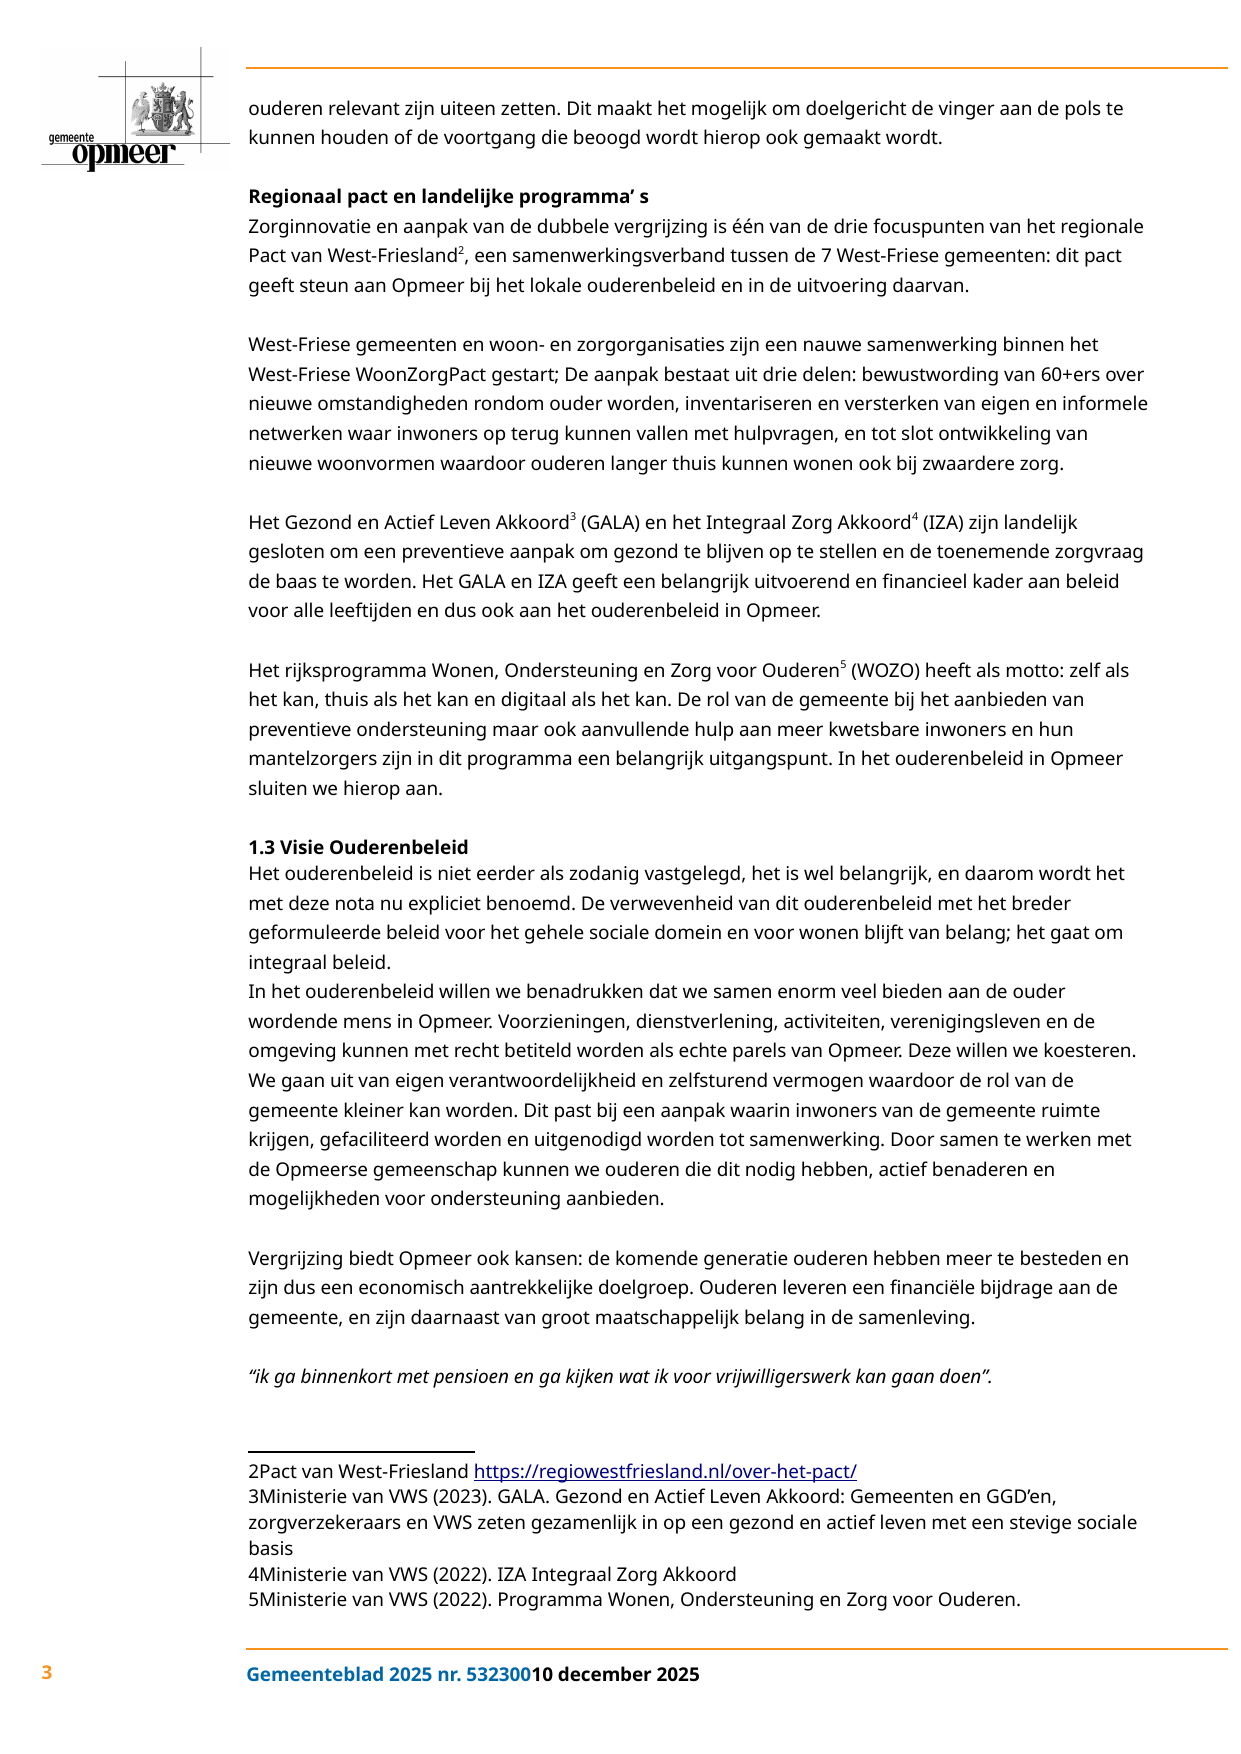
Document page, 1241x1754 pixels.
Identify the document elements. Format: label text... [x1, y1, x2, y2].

text West-Friese gemeenten en woon- en zorgorganisaties zijn een nauwe samenwerking binnen het West-Friese WoonZorgPact gestart; De aanpak bestaat uit drie delen: bewustwording van 60+ers over nieuwe omstandigheden rondom ouder worden, inventariseren en versterken van eigen en informele netwerken waar inwoners op terug kunnen vallen met hulpvragen, en tot slot ontwikkeling van nieuwe woonvormen waardoor ouderen langer thuis kunnen wonen ook bij zwaardere zorg. [248, 331, 1152, 476]
text 1.3 Visie Ouderenbeleid [248, 834, 1152, 860]
text Het ouderenbeleid is niet eerder als zodanig vastgelegd, het is wel belangrijk, en daarom wordt het met deze nota nu expliciet benoemd. De verwevenheid van dit ouderenbeleid met het breder geformuleerde beleid voor het gehele sociale domein en voor wonen blijft van belang; het gaat om integraal beleid. [248, 860, 1152, 974]
text Zorginnovatie en aanpak van de dubbele vergrijzing is één van de drie focuspunten van het regionale Pact van West-Friesland, een samenwerkingsverband tussen de 7 West-Friese gemeenten: dit pact geeft steun aan Opmeer bij het lokale ouderenbeleid en in de uitvoering daarvan. [248, 213, 1152, 298]
text “ik ga binnenkort met pensioen en ga kijken wat ik voor vrijwilligerswerk kan gaan doen”. [248, 1363, 1152, 1389]
text ouderen relevant zijn uiteen zetten. Dit maakt het mogelijk om doelgericht de vinger aan de pols te kunnen houden of de voortgang die beoogd wordt hierop ook gemaakt wordt. [248, 95, 1152, 150]
text Ministerie van VWS (2022). Programma Wonen, Ondersteuning en Zorg voor Ouderen. [248, 1586, 1152, 1612]
picture [41, 47, 231, 172]
text In het ouderenbeleid willen we benadrukken dat we samen enorm veel bieden aan de ouder wordende mens in Opmeer. Voorzieningen, dienstverlening, activiteiten, verenigingsleven en de omgeving kunnen met recht betiteld worden als echte parels van Opmeer. Deze willen we koesteren. We gaan uit van eigen verantwoordelijkheid en zelfsturend vermogen waardoor de rol van de gemeente kleiner kan worden. Dit past bij een aanpak waarin inwoners van de gemeente ruimte krijgen, gefaciliteerd worden en uitgenodigd worden tot samenwerking. Door samen te werken met de Opmeerse gemeenschap kunnen we ouderen die dit nodig hebben, actief benaderen en mogelijkheden voor ondersteuning aanbieden. [248, 978, 1152, 1211]
text Ministerie van VWS (2022). IZA Integraal Zorg Akkoord [248, 1561, 1152, 1586]
text Het Gezond en Actief Leven Akkoord (GALA) en het Integraal Zorg Akkoord (IZA) zijn landelijk gesloten om een preventieve aanpak om gezond te blijven op te stellen en de toenemende zorgvraag de baas te worden. Het GALA en IZA geeft een belangrijk uitvoerend en financieel kader aan beleid voor alle leeftijden en dus ook aan het ouderenbeleid in Opmeer. [248, 509, 1152, 623]
text Het rijksprogramma Wonen, Ondersteuning en Zorg voor Ouderen (WOZO) heeft als motto: zelf als het kan, thuis als het kan en digitaal als het kan. De rol van de gemeente bij het aanbieden van preventieve ondersteuning maar ook aanvullende hulp aan meer kwetsbare inwoners en hun mantelzorgers zijn in dit programma een belangrijk uitgangspunt. In het ouderenbeleid in Opmeer sluiten we hierop aan. [248, 657, 1152, 801]
text Ministerie van VWS (2023). GALA. Gezond en Actief Leven Akkoord: Gemeenten en GGD’en, zorgverzekeraars en VWS zeten gezamenlijk in op een gezond en actief leven met een stevige sociale basis [248, 1483, 1152, 1561]
text Regionaal pact en landelijke programma’ s [248, 183, 1152, 209]
text Pact van West-Friesland https://regiowestfriesland.nl/over-het-pact/ [248, 1458, 1152, 1483]
text Vergrijzing biedt Opmeer ook kansen: de komende generatie ouderen hebben meer te besteden en zijn dus een economisch aantrekkelijke doelgroep. Ouderen leveren een financiële bijdrage aan de gemeente, en zijn daarnaast van groot maatschappelijk belang in de samenleving. [248, 1245, 1152, 1329]
